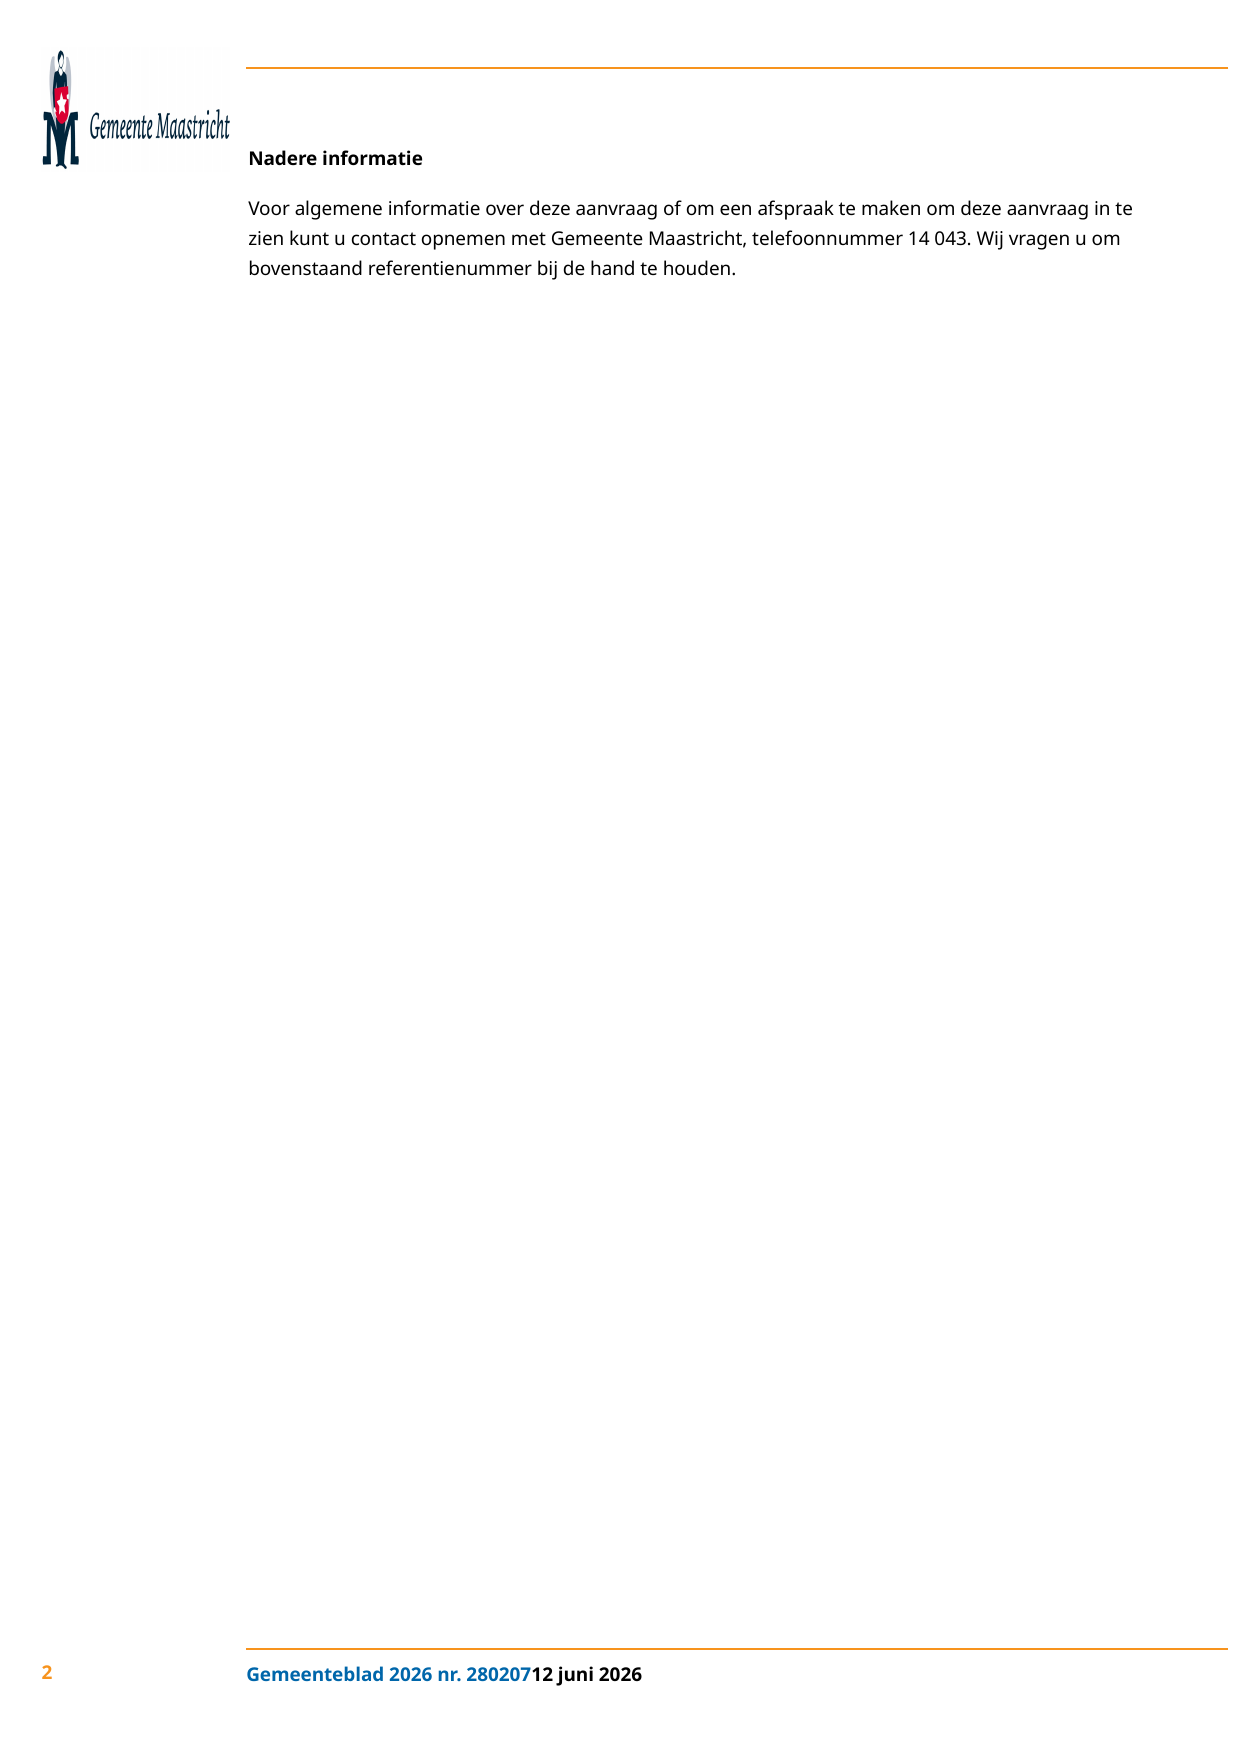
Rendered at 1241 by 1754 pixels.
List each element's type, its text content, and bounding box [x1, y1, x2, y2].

picture [41, 47, 231, 172]
text Voor algemene informatie over deze aanvraag of om een afspraak te maken om deze aanvraag in te zien kunt u contact opnemen met Gemeente Maastricht, telefoonnummer 14 043. Wij vragen u om bovenstaand referentienummer bij de hand te houden. [248, 196, 1152, 281]
text Nadere informatie [248, 145, 1152, 171]
